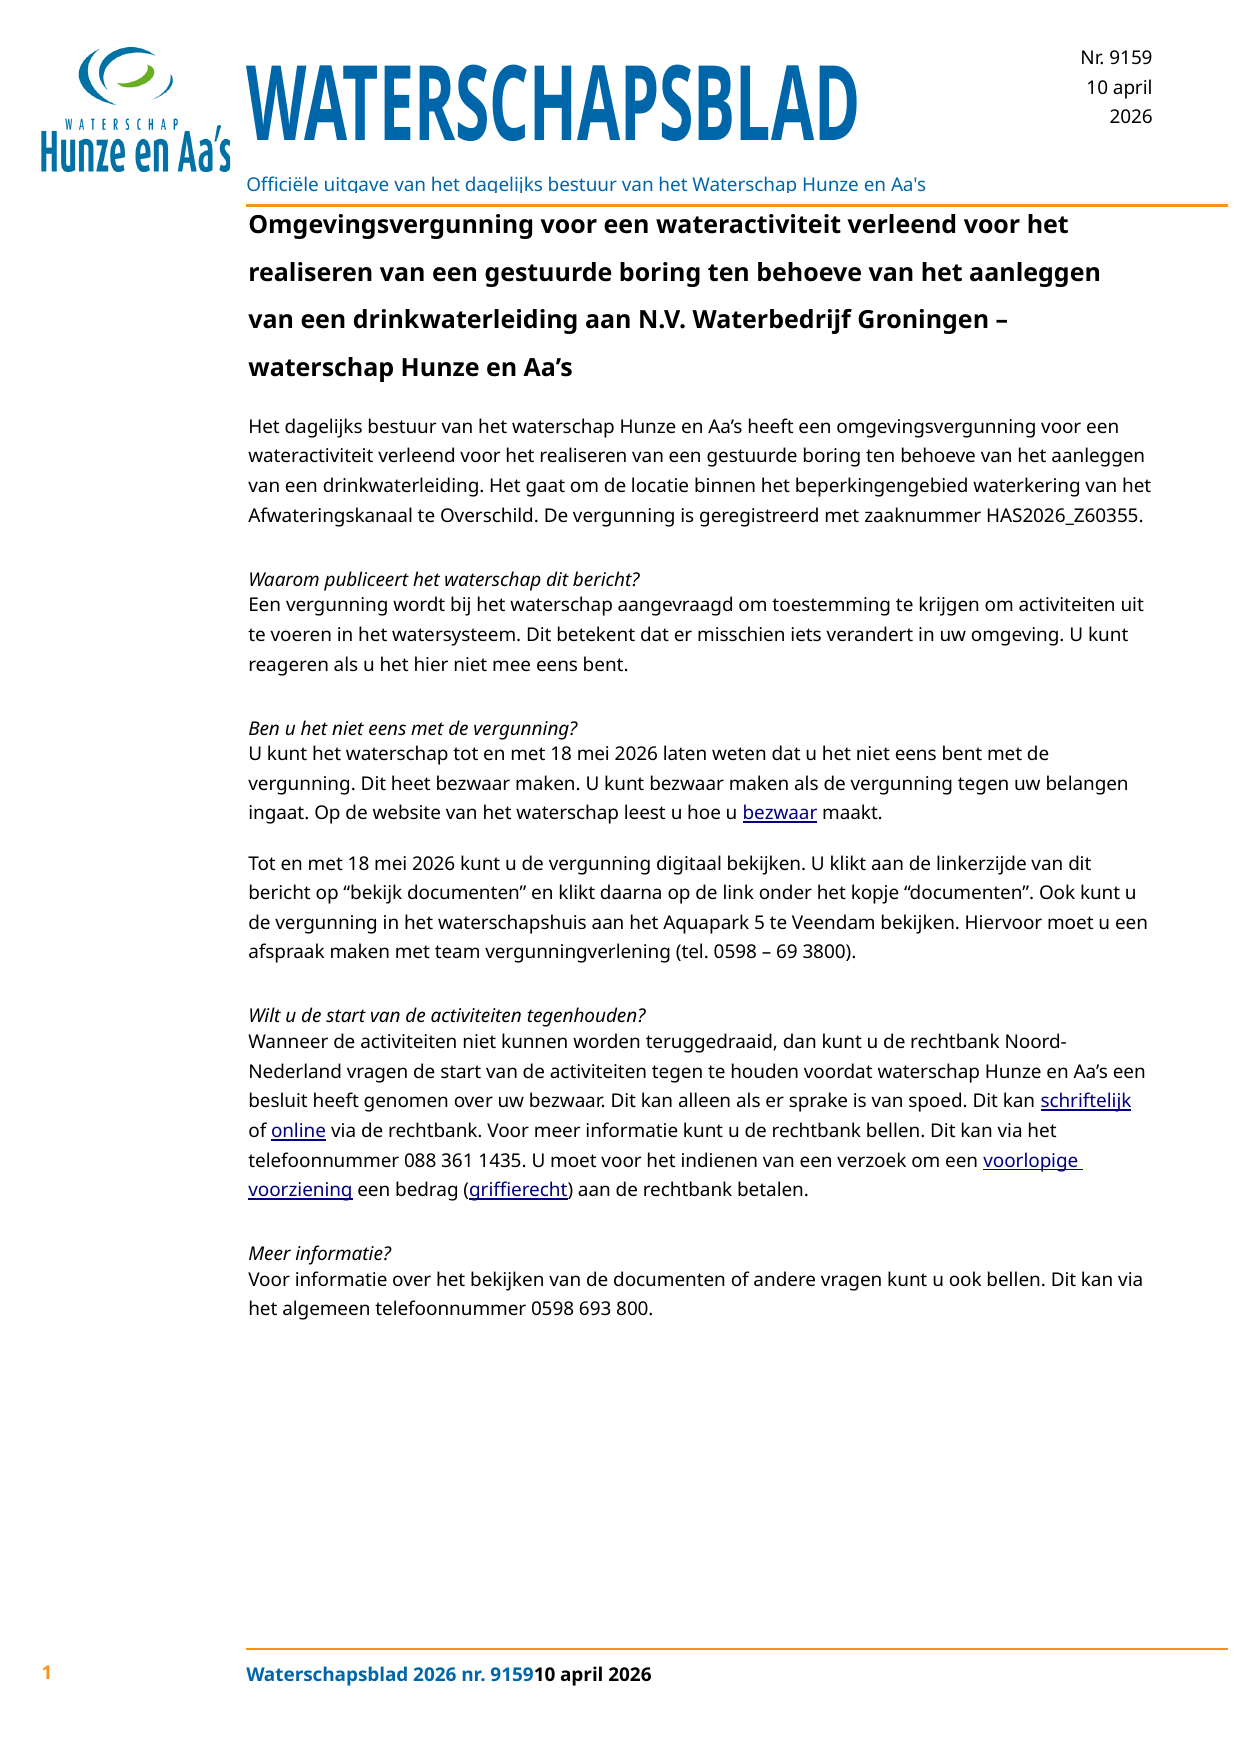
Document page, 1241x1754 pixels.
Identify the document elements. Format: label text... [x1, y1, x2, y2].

text Omgevingsvergunning voor een wateractiviteit verleend voor het realiseren van een gestuurde boring ten behoeve van het aanleggen van een drinkwaterleiding aan N.V. Waterbedrijf Groningen – waterschap Hunze en Aa’s [248, 207, 1152, 384]
text Voor informatie over het bekijken van de documenten of andere vragen kunt u ook bellen. Dit kan via het algemeen telefoonnummer 0598 693 800. [248, 1266, 1152, 1321]
picture [41, 47, 231, 172]
picture [226, 145, 231, 156]
text Waarom publiceert het waterschap dit bericht? [248, 566, 1152, 592]
picture [47, 154, 51, 172]
picture [183, 163, 191, 172]
text Een vergunning wordt bij het waterschap aangevraagd om toestemming te krijgen om activiteiten uit te voeren in het watersysteem. Dit betekent dat er misschien iets verandert in uw omgeving. U kunt reageren als u het hier niet mee eens bent. [248, 592, 1152, 676]
text Wanneer de activiteiten niet kunnen worden teruggedraaid, dan kunt u de rechtbank Noord-Nederland vragen de start van de activiteiten tegen te houden voordat waterschap Hunze en Aa’s een besluit heeft genomen over uw bezwaar. Dit kan alleen als er sprake is van spoed. Dit kan schriftelijk of online via de rechtbank. Voor meer informatie kunt u de rechtbank bellen. Dit kan via het telefoonnummer 088 361 1435. U moet voor het indienen van een verzoek om een voorlopige voorziening een bedrag (griffierecht) aan de rechtbank betalen. [248, 1028, 1152, 1202]
text Wilt u de start van de activiteiten tegenhouden? [248, 1003, 1152, 1028]
text U kunt het waterschap tot en met 18 mei 2026 laten weten dat u het niet eens bent met de vergunning. Dit heet bezwaar maken. U kunt bezwaar maken als de vergunning tegen uw belangen ingaat. Op de website van het waterschap leest u hoe u bezwaar maakt. [248, 740, 1152, 825]
text Meer informatie? [248, 1240, 1152, 1266]
text Tot en met 18 mei 2026 kunt u de vergunning digitaal bekijken. U klikt aan de linkerzijde van dit bericht op “bekijk documenten” en klikt daarna op de link onder het kopje “documenten”. Ook kunt u de vergunning in het waterschapshuis aan het Aquapark 5 te Veendam bekijken. Hiervoor moet u een afspraak maken met team vergunningverlening (tel. 0598 – 69 3800). [248, 850, 1152, 964]
text Ben u het niet eens met de vergunning? [248, 715, 1152, 740]
text Het dagelijks bestuur van het waterschap Hunze en Aa’s heeft een omgevingsvergunning voor een wateractiviteit verleend voor het realiseren van een gestuurde boring ten behoeve van het aanleggen van een drinkwaterleiding. Het gaat om de locatie binnen het beperkingengebied waterkering van het Afwateringskanaal te Overschild. De vergunning is geregistreerd met zaaknummer HAS2026_Z60355. [248, 413, 1152, 528]
